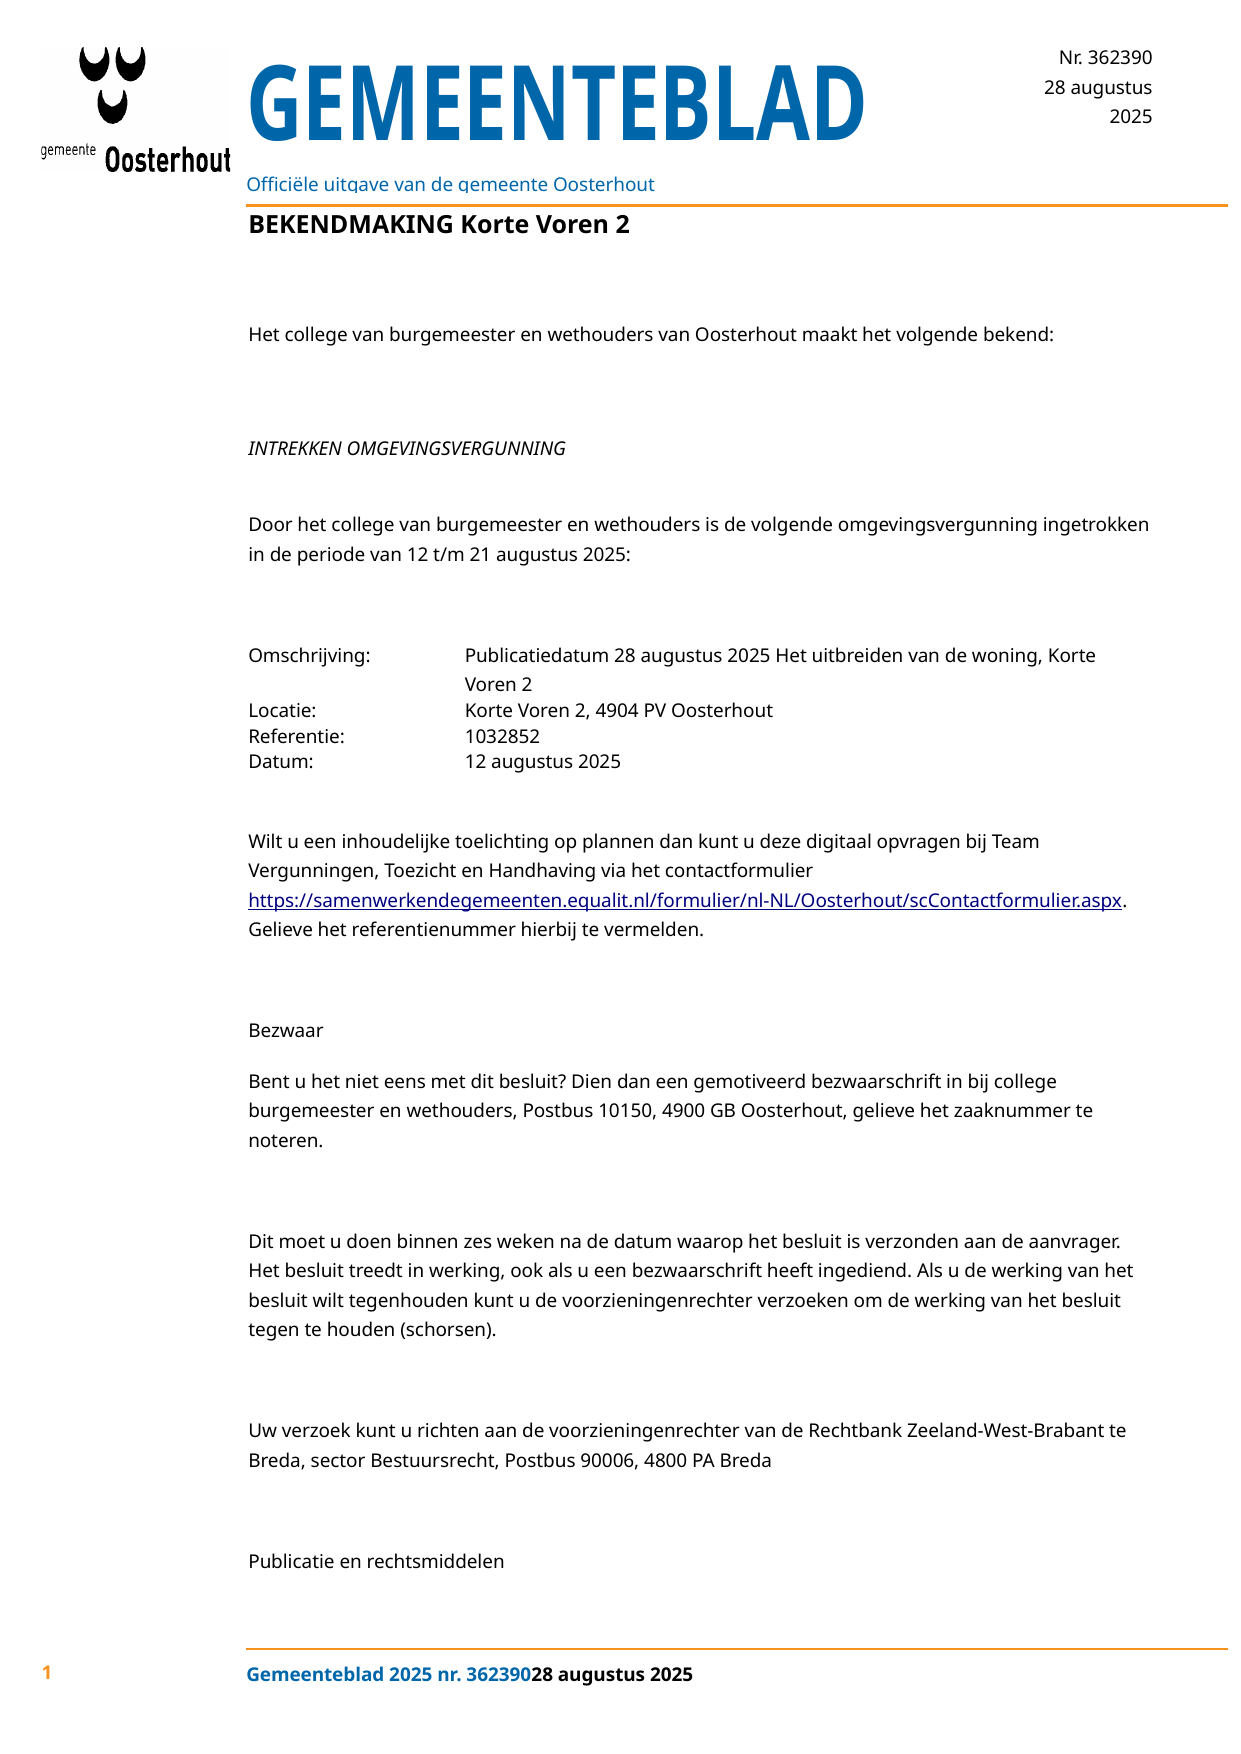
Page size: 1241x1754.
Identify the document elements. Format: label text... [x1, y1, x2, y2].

table_cell 12 augustus 2025 [465, 749, 1152, 774]
table_header Publicatiedatum 28 augustus 2025 Het uitbreiden van de woning, Korte Voren 2 [465, 642, 1152, 697]
table_cell Referentie: [248, 723, 464, 748]
text Het college van burgemeester en wethouders van Oosterhout maakt het volgende bekend: [248, 321, 1152, 346]
table_cell Korte Voren 2, 4904 PV Oosterhout [465, 697, 1152, 723]
table_cell 1032852 [465, 723, 1152, 748]
text Door het college van burgemeester en wethouders is de volgende omgevingsvergunning ingetrokken in de periode van 12 t/m 21 augustus 2025: [248, 511, 1152, 567]
text Bezwaar [248, 1017, 1152, 1043]
text Wilt u een inhoudelijke toelichting op plannen dan kunt u deze digitaal opvragen bij Team Vergunningen, Toezicht en Handhaving via het contactformulier https://samenwerkendegemeenten.equalit.nl/formulier/nl-NL/Oosterhout/scContactformulier.aspx. Gelieve het referentienummer hierbij te vermelden. [248, 828, 1152, 942]
table_cell Datum: [248, 749, 464, 774]
text Bent u het niet eens met dit besluit? Dien dan een gemotiveerd bezwaarschrift in bij college burgemeester en wethouders, Postbus 10150, 4900 GB Oosterhout, gelieve het zaaknummer te noteren. [248, 1068, 1152, 1153]
picture [41, 47, 231, 172]
text Uw verzoek kunt u richten aan de voorzieningenrechter van de Rechtbank Zeeland-West-Brabant te Breda, sector Bestuursrecht, Postbus 90006, 4800 PA Breda [248, 1417, 1152, 1473]
text BEKENDMAKING Korte Voren 2 [248, 207, 1152, 241]
text Dit moet u doen binnen zes weken na de datum waarop het besluit is verzonden aan de aanvrager. Het besluit treedt in werking, ook als u een bezwaarschrift heeft ingediend. Als u de werking van het besluit wilt tegenhouden kunt u de voorzieningenrechter verzoeken om de werking van het besluit tegen te houden (schorsen). [248, 1228, 1152, 1342]
text Publicatie en rechtsmiddelen [248, 1548, 1152, 1574]
table_cell Locatie: [248, 697, 464, 723]
text INTREKKEN OMGEVINGSVERGUNNING [248, 435, 1152, 461]
table_header Omschrijving: [248, 642, 464, 697]
